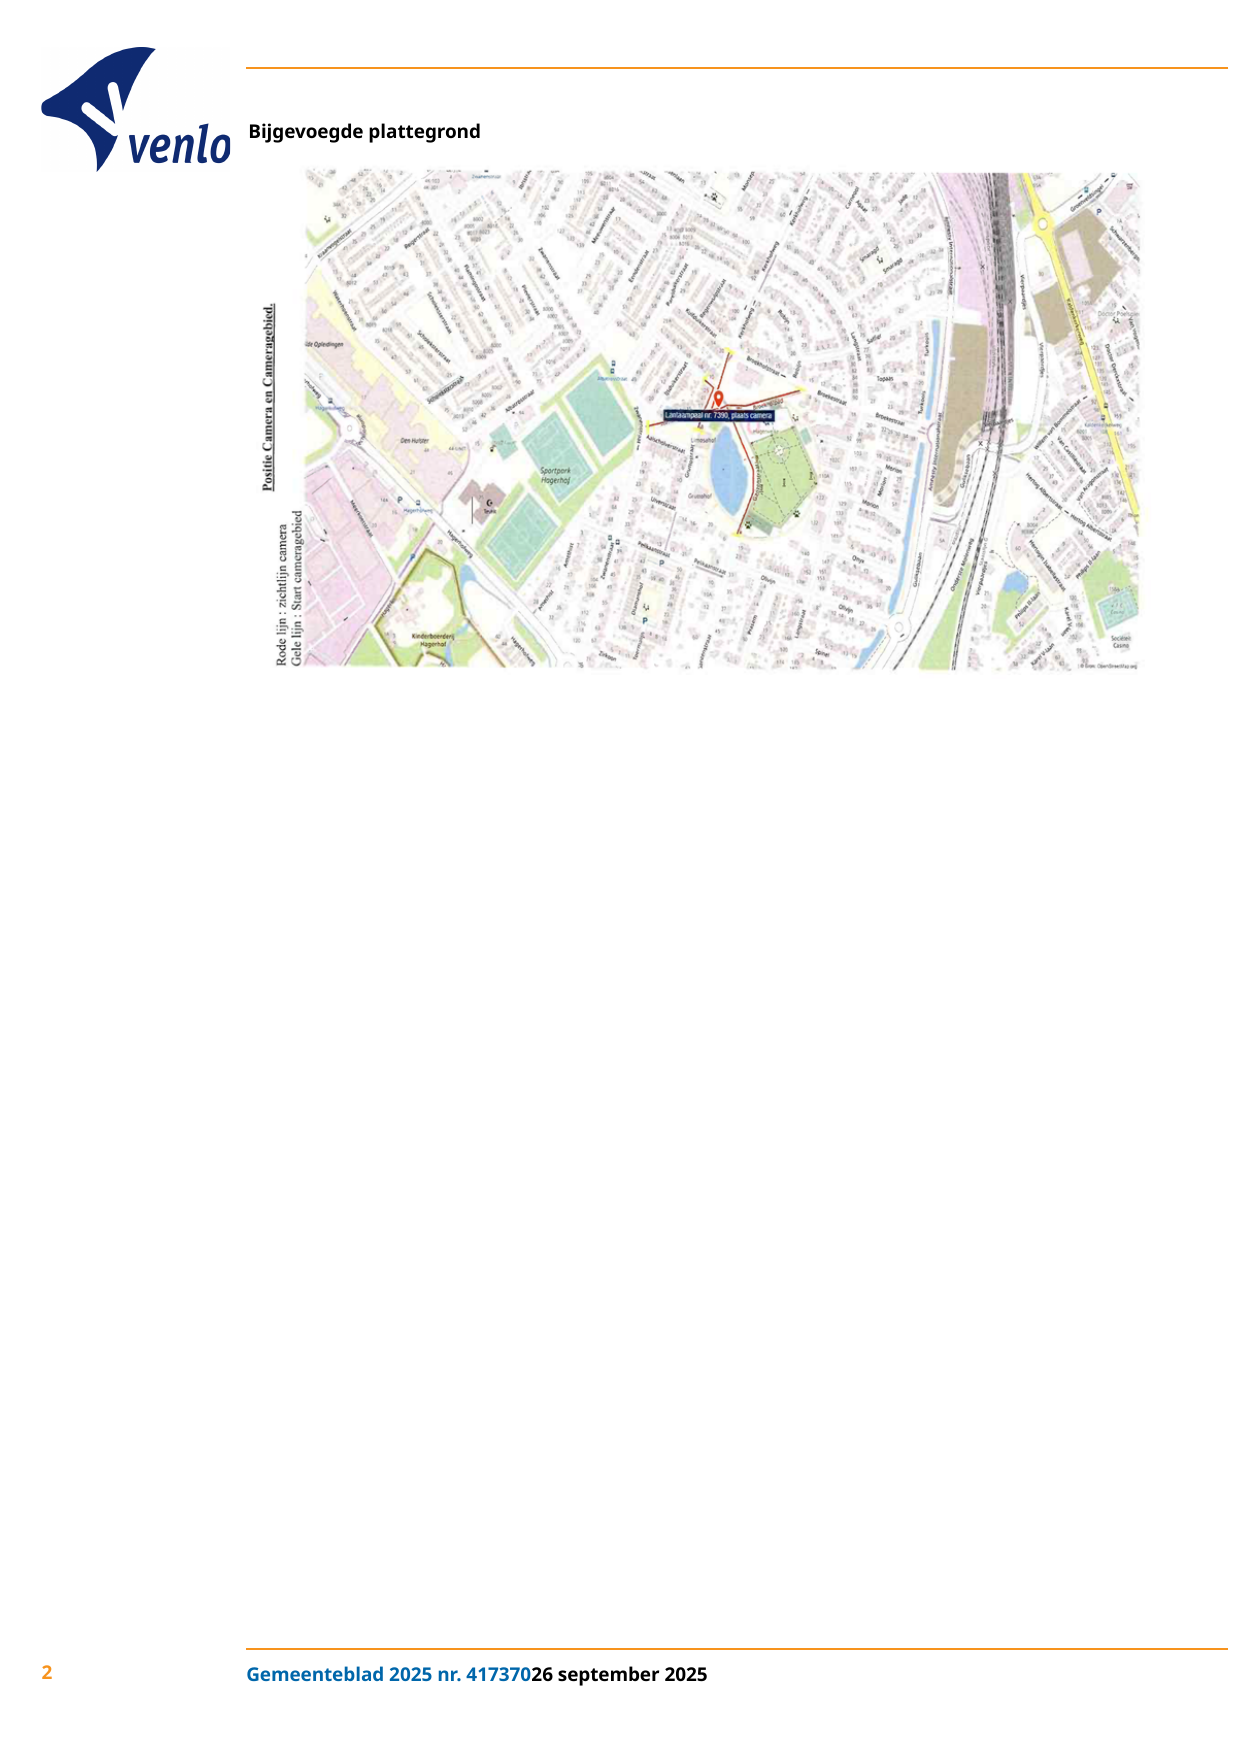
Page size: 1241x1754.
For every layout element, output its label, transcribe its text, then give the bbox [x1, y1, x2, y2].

picture [248, 144, 1152, 679]
text Bijgevoegde plattegrond [248, 116, 1152, 144]
picture [41, 47, 231, 172]
